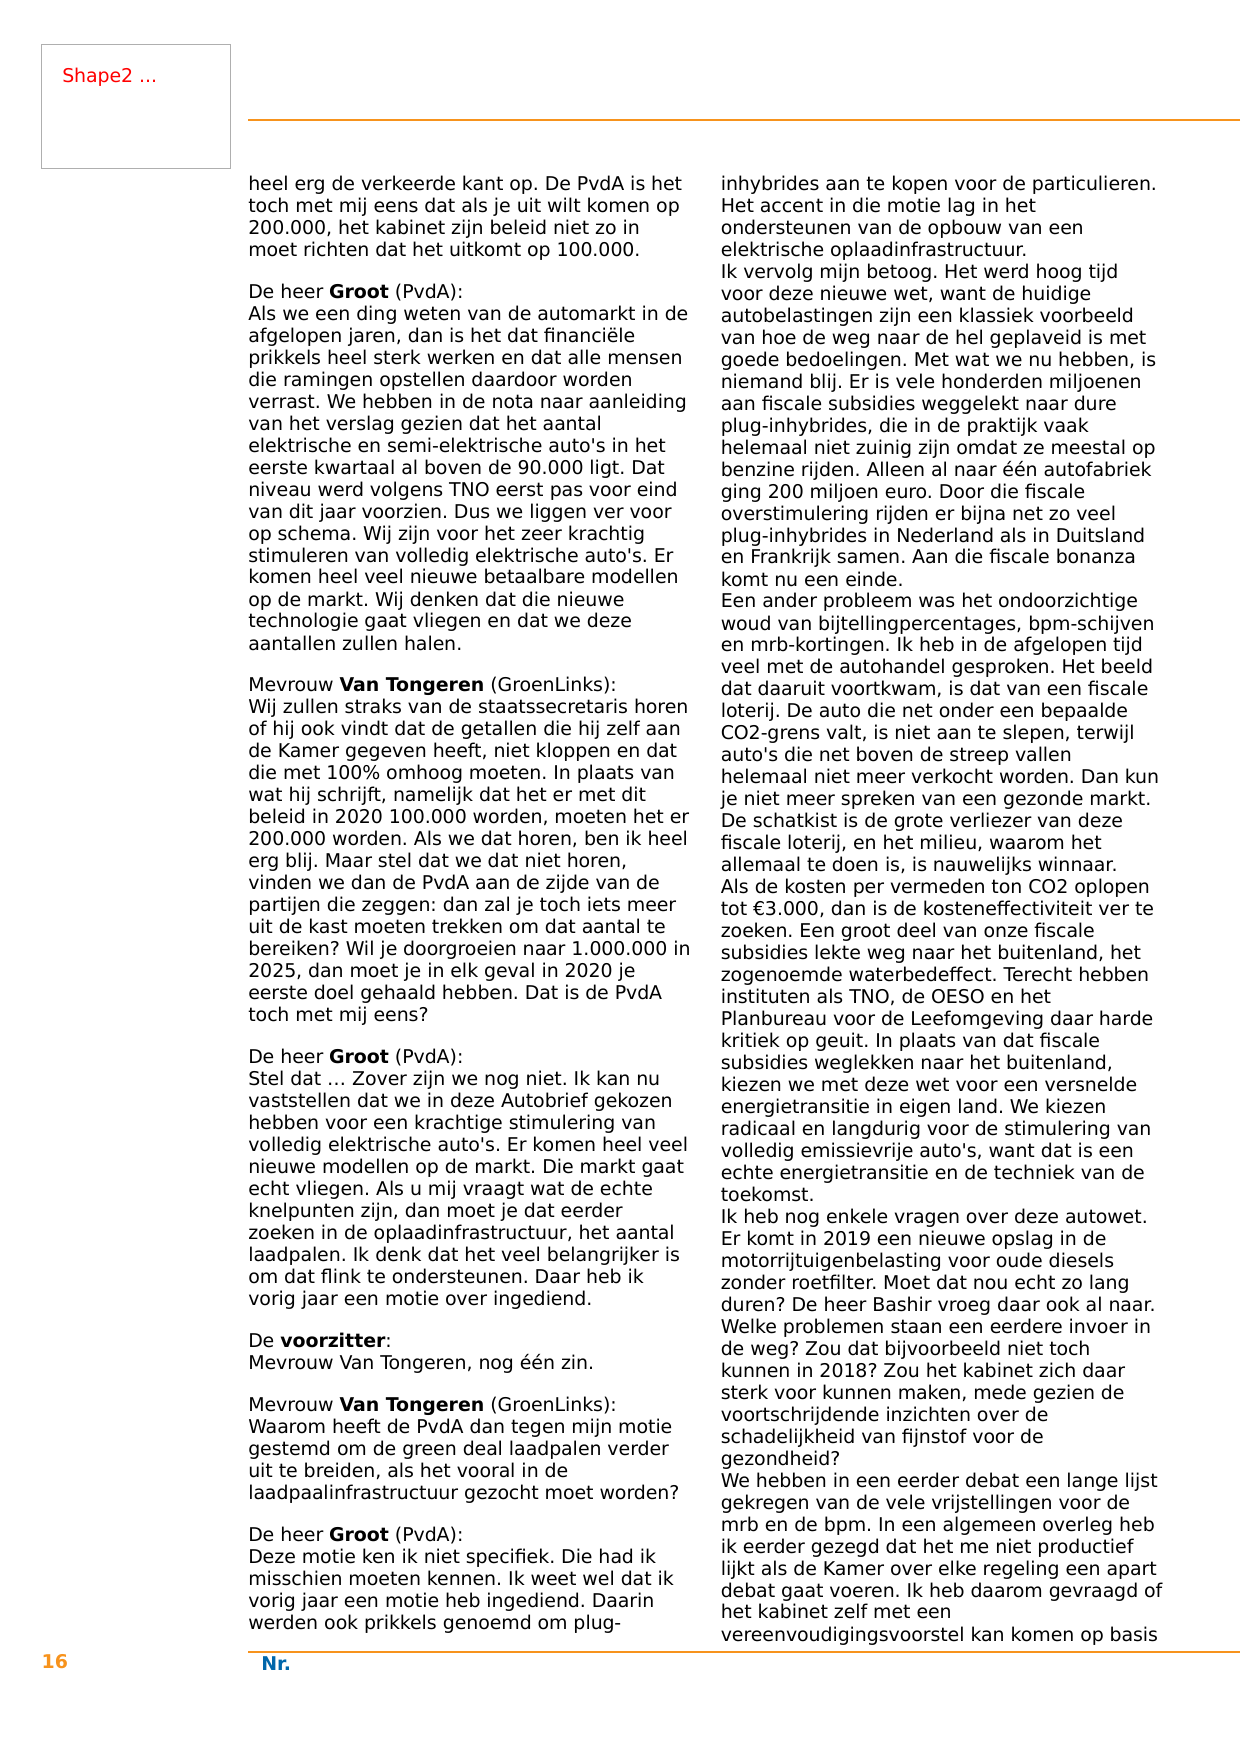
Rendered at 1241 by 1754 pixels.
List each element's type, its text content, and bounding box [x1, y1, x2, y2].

text Waarom heeft de PvdA dan tegen mijn motie gestemd om de green deal laadpalen verder uit te breiden, als het vooral in de laadpaalinfrastructuur gezocht moet worden? [248, 1416, 691, 1504]
text Wij zullen straks van de staatssecretaris horen of hij ook vindt dat de getallen die hij zelf aan de Kamer gegeven heeft, niet kloppen en dat die met 100% omhoog moeten. In plaats van wat hij schrijft, namelijk dat het er met dit beleid in 2020 100.000 worden, moeten het er 200.000 worden. Als we dat horen, ben ik heel erg blij. Maar stel dat we dat niet horen, vinden we dan de PvdA aan de zijde van de partijen die zeggen: dan zal je toch iets meer uit de kast moeten trekken om dat aantal te bereiken? Wil je doorgroeien naar 1.000.000 in 2025, dan moet je in elk geval in 2020 je eerste doel gehaald hebben. Dat is de PvdA toch met mij eens? [248, 696, 691, 1026]
text De heer Groot (PvdA): [248, 1046, 691, 1068]
text Mevrouw Van Tongeren, nog één zin. [248, 1352, 691, 1374]
text De heer Groot (PvdA): [248, 281, 691, 303]
text Ik heb nog enkele vragen over deze autowet. Er komt in 2019 een nieuwe opslag in de motorrijtuigenbelasting voor oude diesels zonder roetfilter. Moet dat nou echt zo lang duren? De heer Bashir vroeg daar ook al naar. Welke problemen staan een eerdere invoer in de weg? Zou dat bijvoorbeeld niet toch kunnen in 2018? Zou het kabinet zich daar sterk voor kunnen maken, mede gezien de voortschrijdende inzichten over de schadelijkheid van fijnstof voor de gezondheid? [721, 1206, 1163, 1469]
text Als we een ding weten van de automarkt in de afgelopen jaren, dan is het dat financiële prikkels heel sterk werken en dat alle mensen die ramingen opstellen daardoor worden verrast. We hebben in de nota naar aanleiding van het verslag gezien dat het aantal elektrische en semi-elektrische auto's in het eerste kwartaal al boven de 90.000 ligt. Dat niveau werd volgens TNO eerst pas voor eind van dit jaar voorzien. Dus we liggen ver voor op schema. Wij zijn voor het zeer krachtig stimuleren van volledig elektrische auto's. Er komen heel veel nieuwe betaalbare modellen op de markt. Wij denken dat die nieuwe technologie gaat vliegen en dat we deze aantallen zullen halen. [248, 303, 691, 654]
text Mevrouw Van Tongeren (GroenLinks): [248, 1394, 691, 1416]
text Ik vervolg mijn betoog. Het werd hoog tijd voor deze nieuwe wet, want de huidige autobelastingen zijn een klassiek voorbeeld van hoe de weg naar de hel geplaveid is met goede bedoelingen. Met wat we nu hebben, is niemand blij. Er is vele honderden miljoenen aan fiscale subsidies weggelekt naar dure plug-inhybrides, die in de praktijk vaak helemaal niet zuinig zijn omdat ze meestal op benzine rijden. Alleen al naar één autofabriek ging 200 miljoen euro. Door die fiscale overstimulering rijden er bijna net zo veel plug-inhybrides in Nederland als in Duitsland en Frankrijk samen. Aan die fiscale bonanza komt nu een einde. [721, 261, 1163, 590]
text We hebben in een eerder debat een lange lijst gekregen van de vele vrijstellingen voor de mrb en de bpm. In een algemeen overleg heb ik eerder gezegd dat het me niet productief lijkt als de Kamer over elke regeling een apart debat gaat voeren. Ik heb daarom gevraagd of het kabinet zelf met een vereenvoudigingsvoorstel kan komen op basis [721, 1469, 1163, 1645]
text Als de kosten per vermeden ton CO2 oplopen tot €3.000, dan is de kosteneffectiviteit ver te zoeken. Een groot deel van onze fiscale subsidies lekte weg naar het buitenland, het zogenoemde waterbedeffect. Terecht hebben instituten als TNO, de OESO en het Planbureau voor de Leefomgeving daar harde kritiek op geuit. In plaats van dat fiscale subsidies weglekken naar het buitenland, kiezen we met deze wet voor een versnelde energietransitie in eigen land. We kiezen radicaal en langdurig voor de stimulering van volledig emissievrije auto's, want dat is een echte energietransitie en de techniek van de toekomst. [721, 876, 1163, 1206]
text De heer Groot (PvdA): [248, 1524, 691, 1546]
text inhybrides aan te kopen voor de particulieren. Het accent in die motie lag in het ondersteunen van de opbouw van een elektrische oplaadinfrastructuur. [721, 173, 1163, 261]
text Deze motie ken ik niet specifiek. Die had ik misschien moeten kennen. Ik weet wel dat ik vorig jaar een motie heb ingediend. Daarin werden ook prikkels genoemd om plug- [248, 1546, 691, 1633]
text Mevrouw Van Tongeren (GroenLinks): [248, 674, 691, 696]
text De voorzitter: [248, 1330, 691, 1352]
text heel erg de verkeerde kant op. De PvdA is het toch met mij eens dat als je uit wilt komen op 200.000, het kabinet zijn beleid niet zo in moet richten dat het uitkomt op 100.000. [248, 173, 691, 261]
text Een ander probleem was het ondoorzichtige woud van bijtellingpercentages, bpm-schijven en mrb-kortingen. Ik heb in de afgelopen tijd veel met de autohandel gesproken. Het beeld dat daaruit voortkwam, is dat van een fiscale loterij. De auto die net onder een bepaalde CO2-grens valt, is niet aan te slepen, terwijl auto's die net boven de streep vallen helemaal niet meer verkocht worden. Dan kun je niet meer spreken van een gezonde markt. De schatkist is de grote verliezer van deze fiscale loterij, en het milieu, waarom het allemaal te doen is, is nauwelijks winnaar. [721, 590, 1163, 876]
text Stel dat … Zover zijn we nog niet. Ik kan nu vaststellen dat we in deze Autobrief gekozen hebben voor een krachtige stimulering van volledig elektrische auto's. Er komen heel veel nieuwe modellen op de markt. Die markt gaat echt vliegen. Als u mij vraagt wat de echte knelpunten zijn, dan moet je dat eerder zoeken in de oplaadinfrastructuur, het aantal laadpalen. Ik denk dat het veel belangrijker is om dat flink te ondersteunen. Daar heb ik vorig jaar een motie over ingediend. [248, 1068, 691, 1310]
